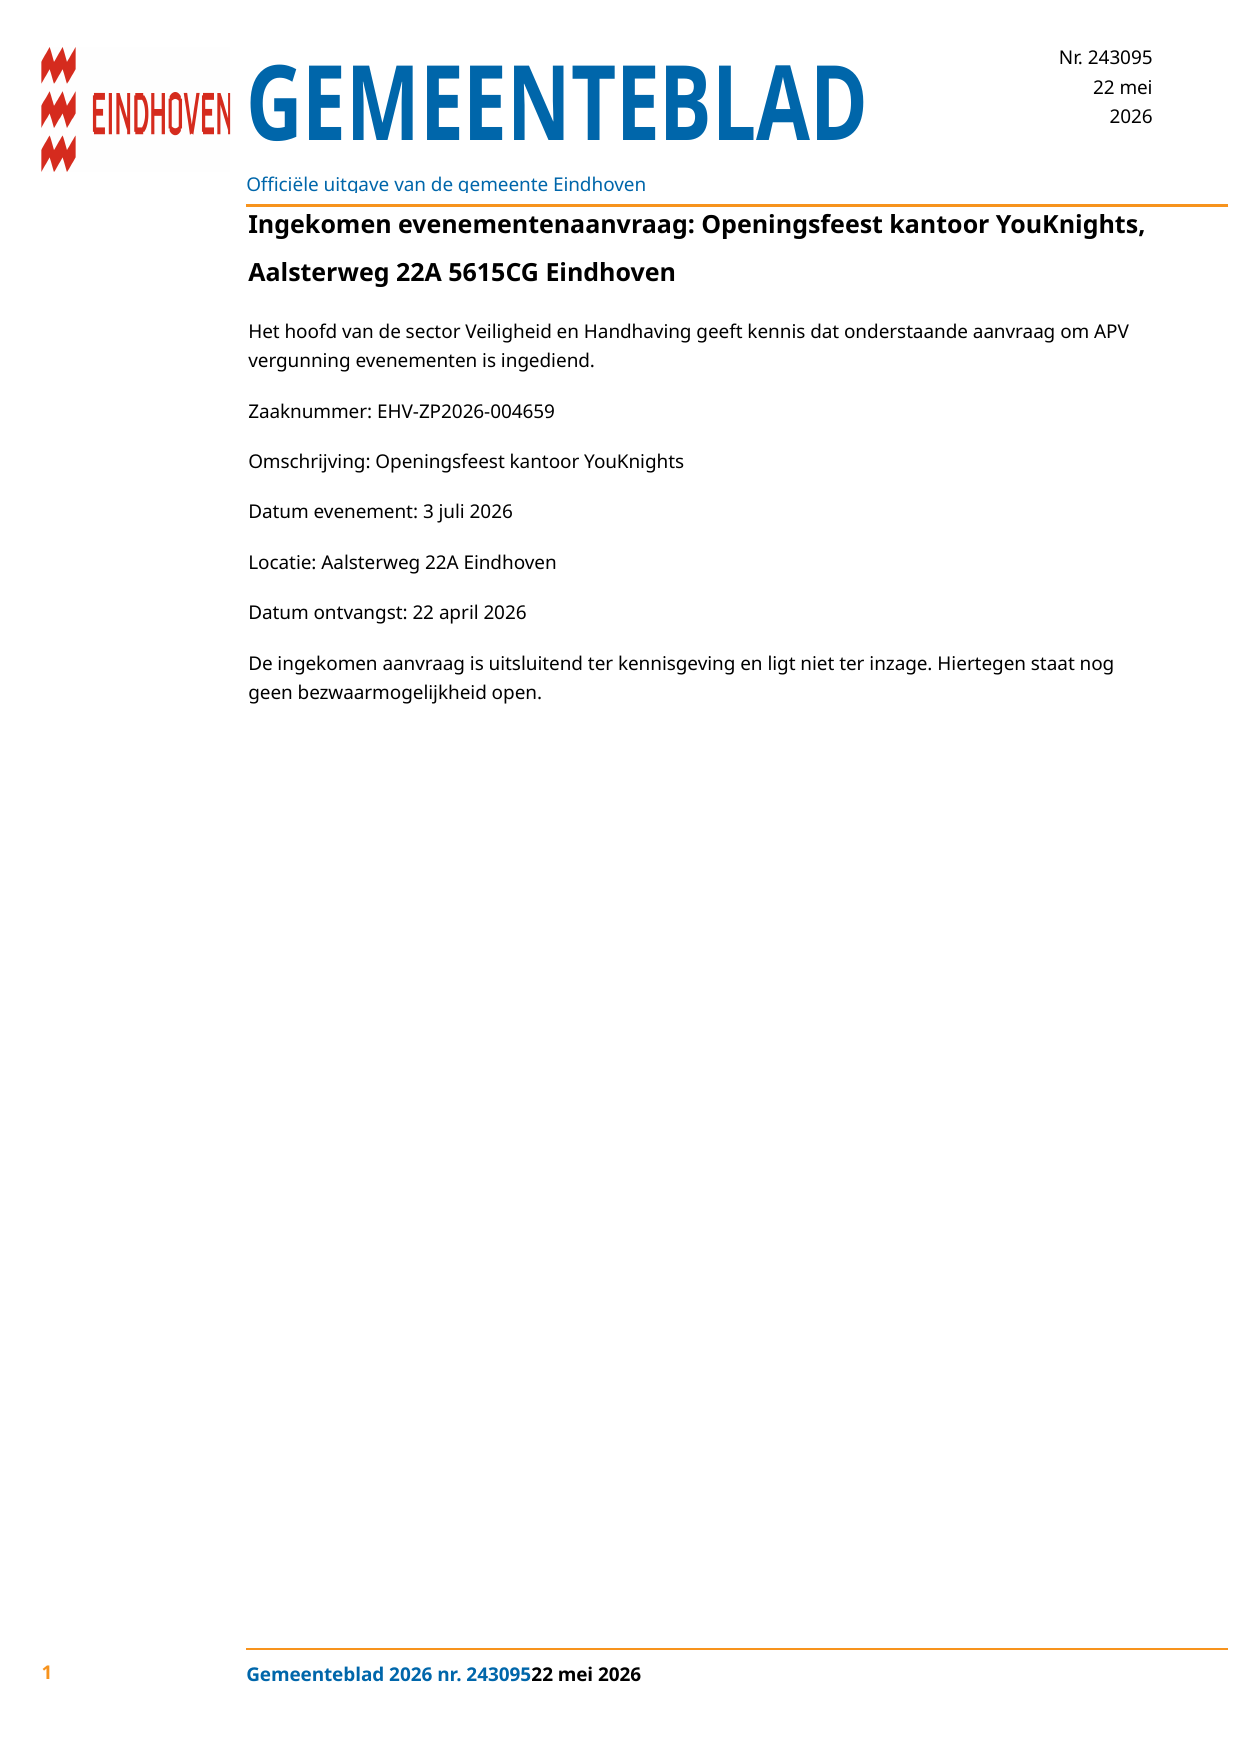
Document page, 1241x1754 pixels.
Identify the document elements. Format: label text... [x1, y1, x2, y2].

text Locatie: Aalsterweg 22A Eindhoven [248, 549, 1152, 575]
text Datum evenement: 3 juli 2026 [248, 499, 1152, 524]
text Datum ontvangst: 22 april 2026 [248, 599, 1152, 625]
text Het hoofd van de sector Veiligheid en Handhaving geeft kennis dat onderstaande aanvraag om APV vergunning evenementen is ingediend. [248, 318, 1152, 373]
text Zaaknummer: EHV-ZP2026-004659 [248, 398, 1152, 424]
text De ingekomen aanvraag is uitsluitend ter kennisgeving en ligt niet ter inzage. Hiertegen staat nog geen bezwaarmogelijkheid open. [248, 650, 1152, 705]
text Ingekomen evenementenaanvraag: Openingsfeest kantoor YouKnights, Aalsterweg 22A 5615CG Eindhoven [248, 207, 1152, 288]
text Omschrijving: Openingsfeest kantoor YouKnights [248, 448, 1152, 474]
picture [41, 47, 231, 172]
